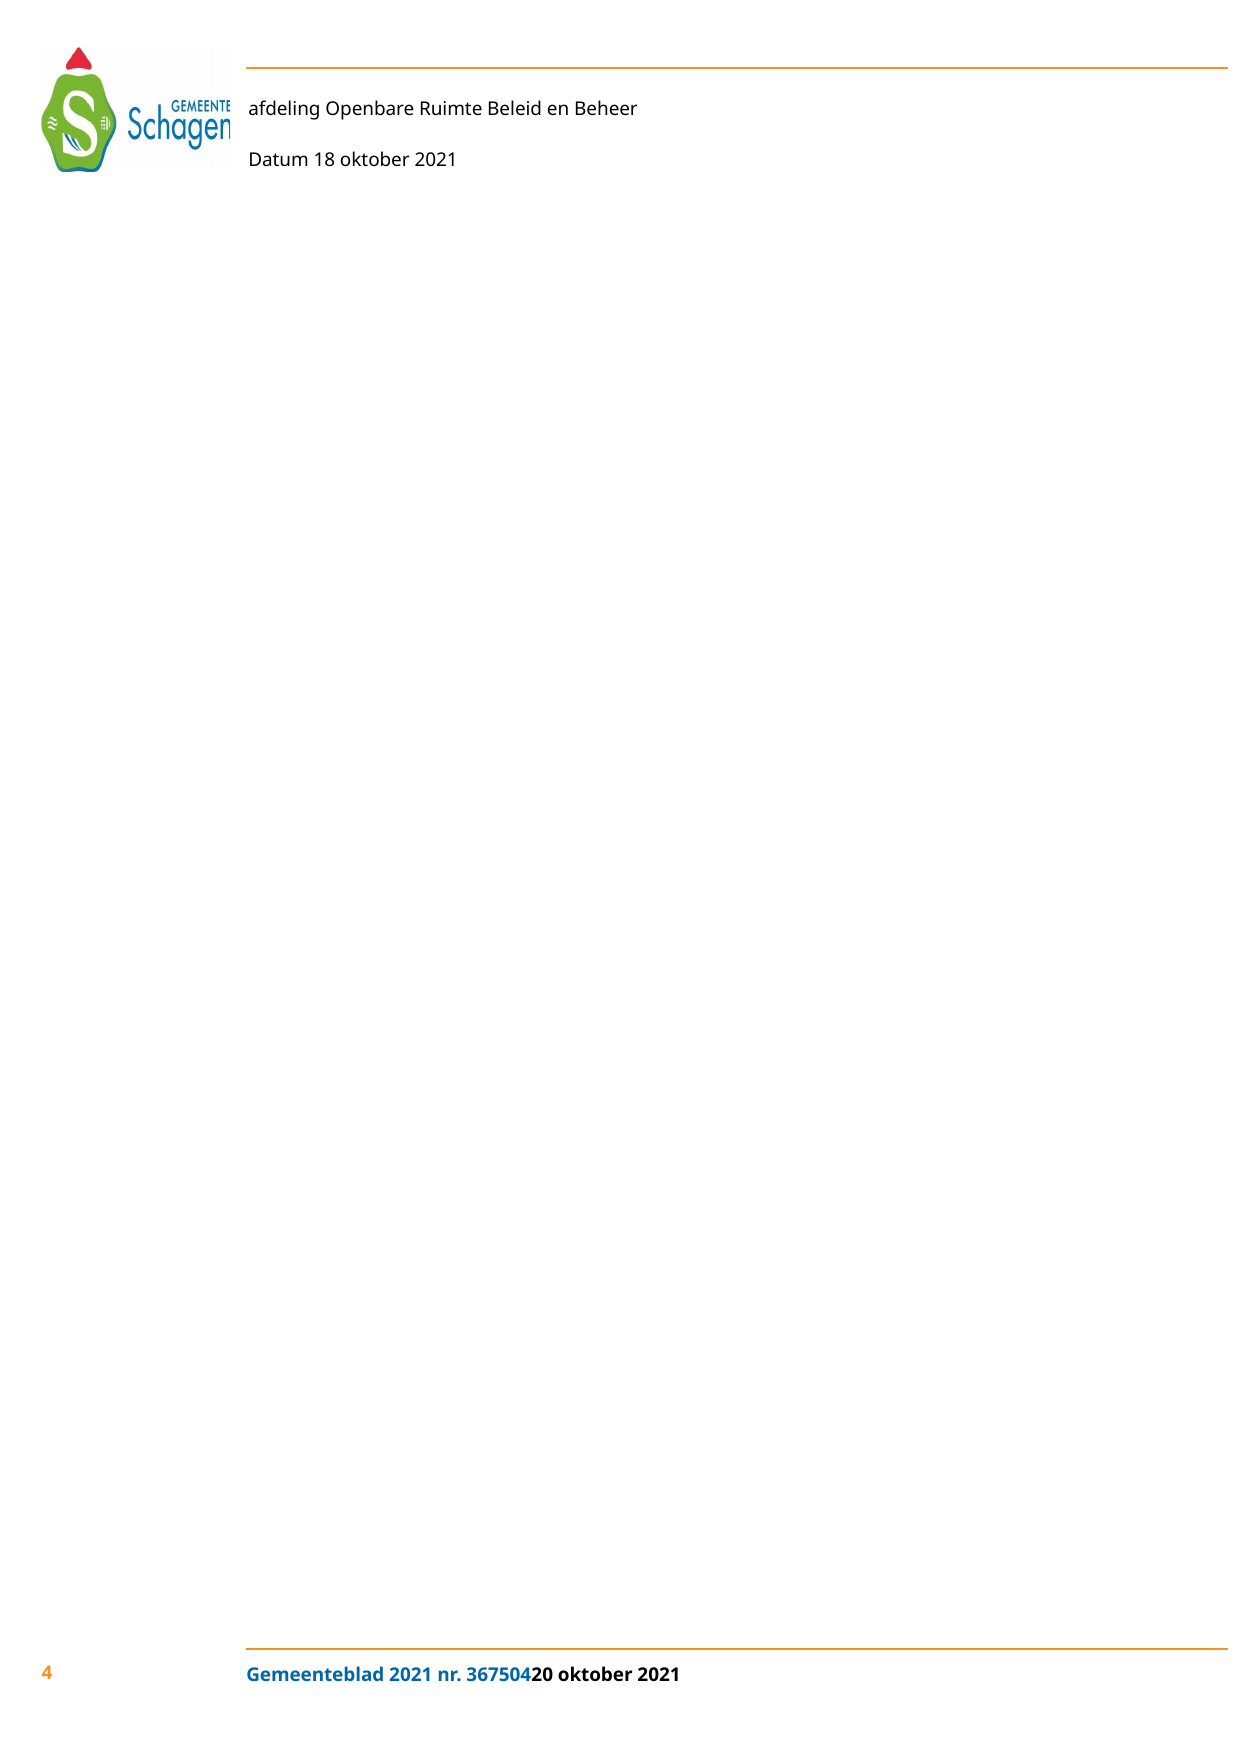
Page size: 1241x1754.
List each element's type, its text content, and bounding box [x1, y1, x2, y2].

text Datum 18 oktober 2021 [248, 146, 1152, 172]
text afdeling Openbare Ruimte Beleid en Beheer [248, 95, 1152, 121]
picture [41, 47, 231, 172]
